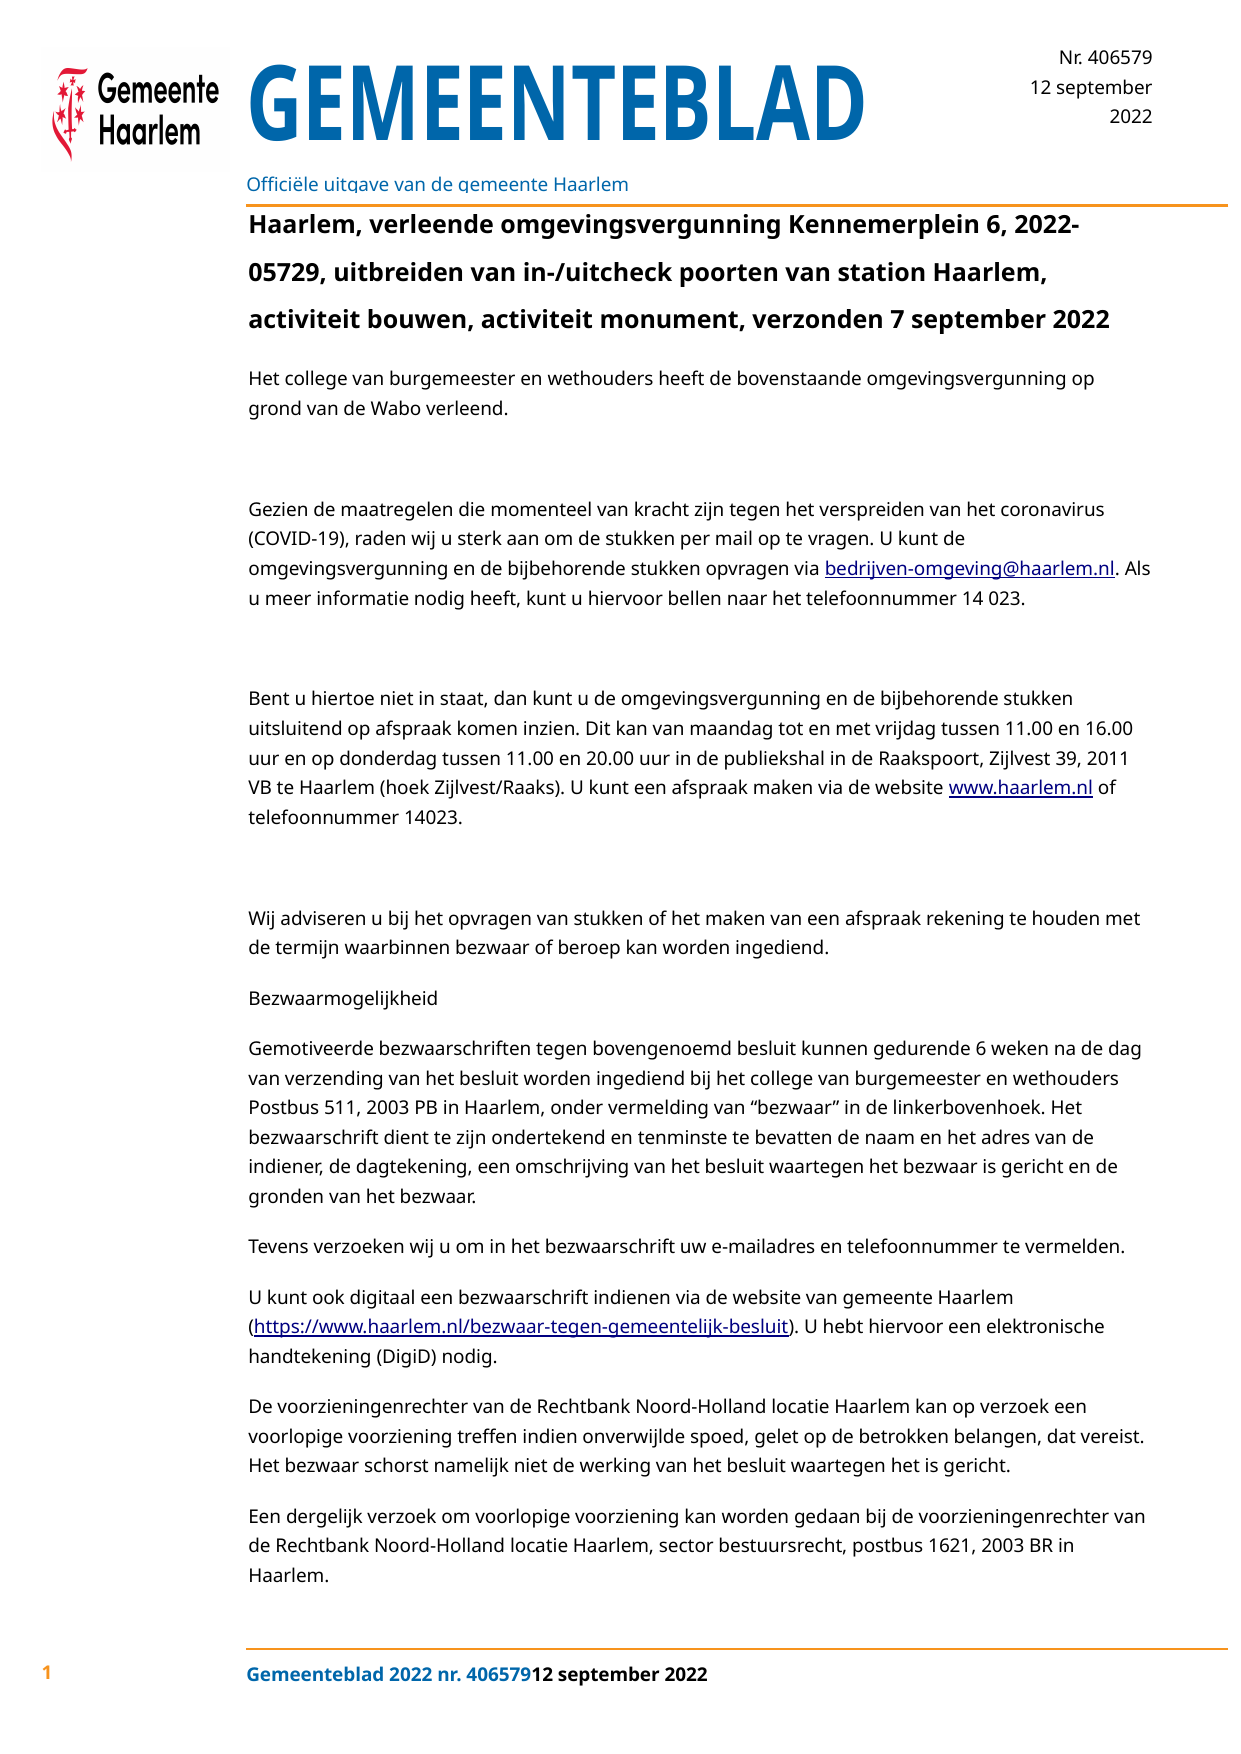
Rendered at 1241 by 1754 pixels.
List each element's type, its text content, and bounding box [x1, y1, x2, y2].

text De voorzieningenrechter van de Rechtbank Noord-Holland locatie Haarlem kan op verzoek een voorlopige voorziening treffen indien onverwijlde spoed, gelet op de betrokken belangen, dat vereist. Het bezwaar schorst namelijk niet de werking van het besluit waartegen het is gericht. [248, 1393, 1152, 1478]
text U kunt ook digitaal een bezwaarschrift indienen via de website van gemeente Haarlem (https://www.haarlem.nl/bezwaar-tegen-gemeentelijk-besluit). U hebt hiervoor een elektronische handtekening (DigiD) nodig. [248, 1284, 1152, 1369]
text Gezien de maatregelen die momenteel van kracht zijn tegen het verspreiden van het coronavirus (COVID-19), raden wij u sterk aan om de stukken per mail op te vragen. U kunt de omgevingsvergunning en de bijbehorende stukken opvragen via bedrijven-omgeving@haarlem.nl. Als u meer informatie nodig heeft, kunt u hiervoor bellen naar het telefoonnummer 14 023. [248, 496, 1152, 610]
text Een dergelijk verzoek om voorlopige voorziening kan worden gedaan bij de voorzieningenrechter van de Rechtbank Noord-Holland locatie Haarlem, sector bestuursrecht, postbus 1621, 2003 BR in Haarlem. [248, 1503, 1152, 1588]
text Bent u hiertoe niet in staat, dan kunt u de omgevingsvergunning en de bijbehorende stukken uitsluitend op afspraak komen inzien. Dit kan van maandag tot en met vrijdag tussen 11.00 en 16.00 uur en op donderdag tussen 11.00 en 20.00 uur in de publiekshal in de Raakspoort, Zijlvest 39, 2011 VB te Haarlem (hoek Zijlvest/Raaks). U kunt een afspraak maken via de website www.haarlem.nl of telefoonnummer 14023. [248, 686, 1152, 829]
picture [41, 47, 231, 172]
text Haarlem, verleende omgevingsvergunning Kennemerplein 6, 2022-05729, uitbreiden van in-/uitcheck poorten van station Haarlem, activiteit bouwen, activiteit monument, verzonden 7 september 2022 [248, 207, 1152, 336]
text Gemotiveerde bezwaarschriften tegen bovengenoemd besluit kunnen gedurende 6 weken na de dag van verzending van het besluit worden ingediend bij het college van burgemeester en wethouders Postbus 511, 2003 PB in Haarlem, onder vermelding van “bezwaar” in de linkerbovenhoek. Het bezwaarschrift dient te zijn ondertekend en tenminste te bevatten de naam en het adres van de indiener, de dagtekening, een omschrijving van het besluit waartegen het bezwaar is gericht en de gronden van het bezwaar. [248, 1035, 1152, 1209]
text Tevens verzoeken wij u om in het bezwaarschrift uw e-mailadres en telefoonnummer te vermelden. [248, 1233, 1152, 1259]
text Het college van burgemeester en wethouders heeft de bovenstaande omgevingsvergunning op grond van de Wabo verleend. [248, 366, 1152, 421]
text Bezwaarmogelijkheid [248, 985, 1152, 1010]
text Wij adviseren u bij het opvragen van stukken of het maken van een afspraak rekening te houden met de termijn waarbinnen bezwaar of beroep kan worden ingediend. [248, 905, 1152, 960]
